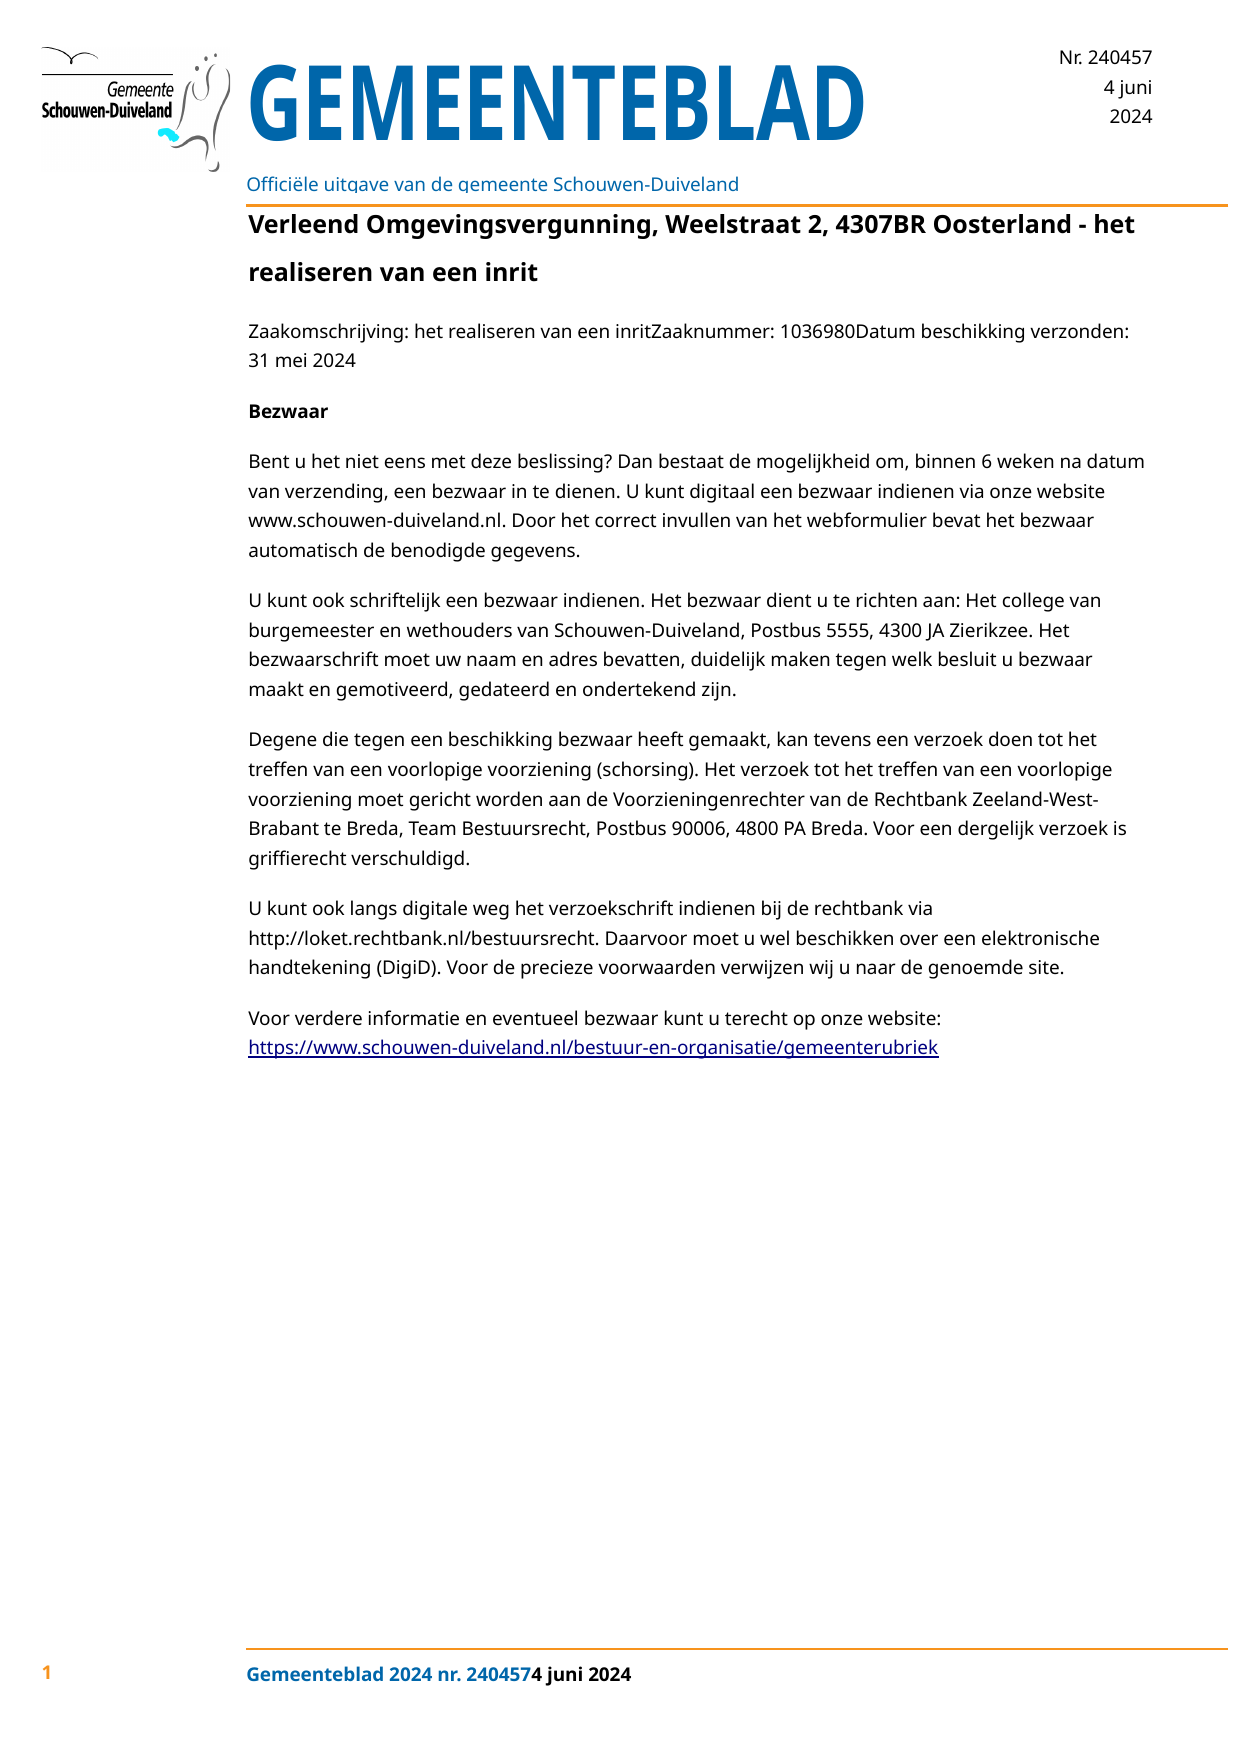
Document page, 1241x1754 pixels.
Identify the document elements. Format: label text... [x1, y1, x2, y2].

text Bezwaar [248, 398, 1152, 424]
text Zaakomschrijving: het realiseren van een inritZaaknummer: 1036980Datum beschikking verzonden: 31 mei 2024 [248, 318, 1152, 373]
picture [41, 47, 231, 172]
text U kunt ook langs digitale weg het verzoekschrift indienen bij de rechtbank via http://loket.rechtbank.nl/bestuursrecht. Daarvoor moet u wel beschikken over een elektronische handtekening (DigiD). Voor de precieze voorwaarden verwijzen wij u naar de genoemde site. [248, 895, 1152, 980]
text Degene die tegen een beschikking bezwaar heeft gemaakt, kan tevens een verzoek doen tot het treffen van een voorlopige voorziening (schorsing). Het verzoek tot het treffen van een voorlopige voorziening moet gericht worden aan de Voorzieningenrechter van de Rechtbank Zeeland-West-Brabant te Breda, Team Bestuursrecht, Postbus 90006, 4800 PA Breda. Voor een dergelijk verzoek is griffierecht verschuldigd. [248, 727, 1152, 871]
text U kunt ook schriftelijk een bezwaar indienen. Het bezwaar dient u te richten aan: Het college van burgemeester en wethouders van Schouwen-Duiveland, Postbus 5555, 4300 JA Zierikzee. Het bezwaarschrift moet uw naam en adres bevatten, duidelijk maken tegen welk besluit u bezwaar maakt en gemotiveerd, gedateerd en ondertekend zijn. [248, 587, 1152, 702]
text Bent u het niet eens met deze beslissing? Dan bestaat de mogelijkheid om, binnen 6 weken na datum van verzending, een bezwaar in te dienen. U kunt digitaal een bezwaar indienen via onze website www.schouwen-duiveland.nl. Door het correct invullen van het webformulier bevat het bezwaar automatisch de benodigde gegevens. [248, 448, 1152, 563]
text Voor verdere informatie en eventueel bezwaar kunt u terecht op onze website: https://www.schouwen-duiveland.nl/bestuur-en-organisatie/gemeenterubriek [248, 1005, 1152, 1060]
text Verleend Omgevingsvergunning, Weelstraat 2, 4307BR Oosterland - het realiseren van een inrit [248, 207, 1152, 288]
